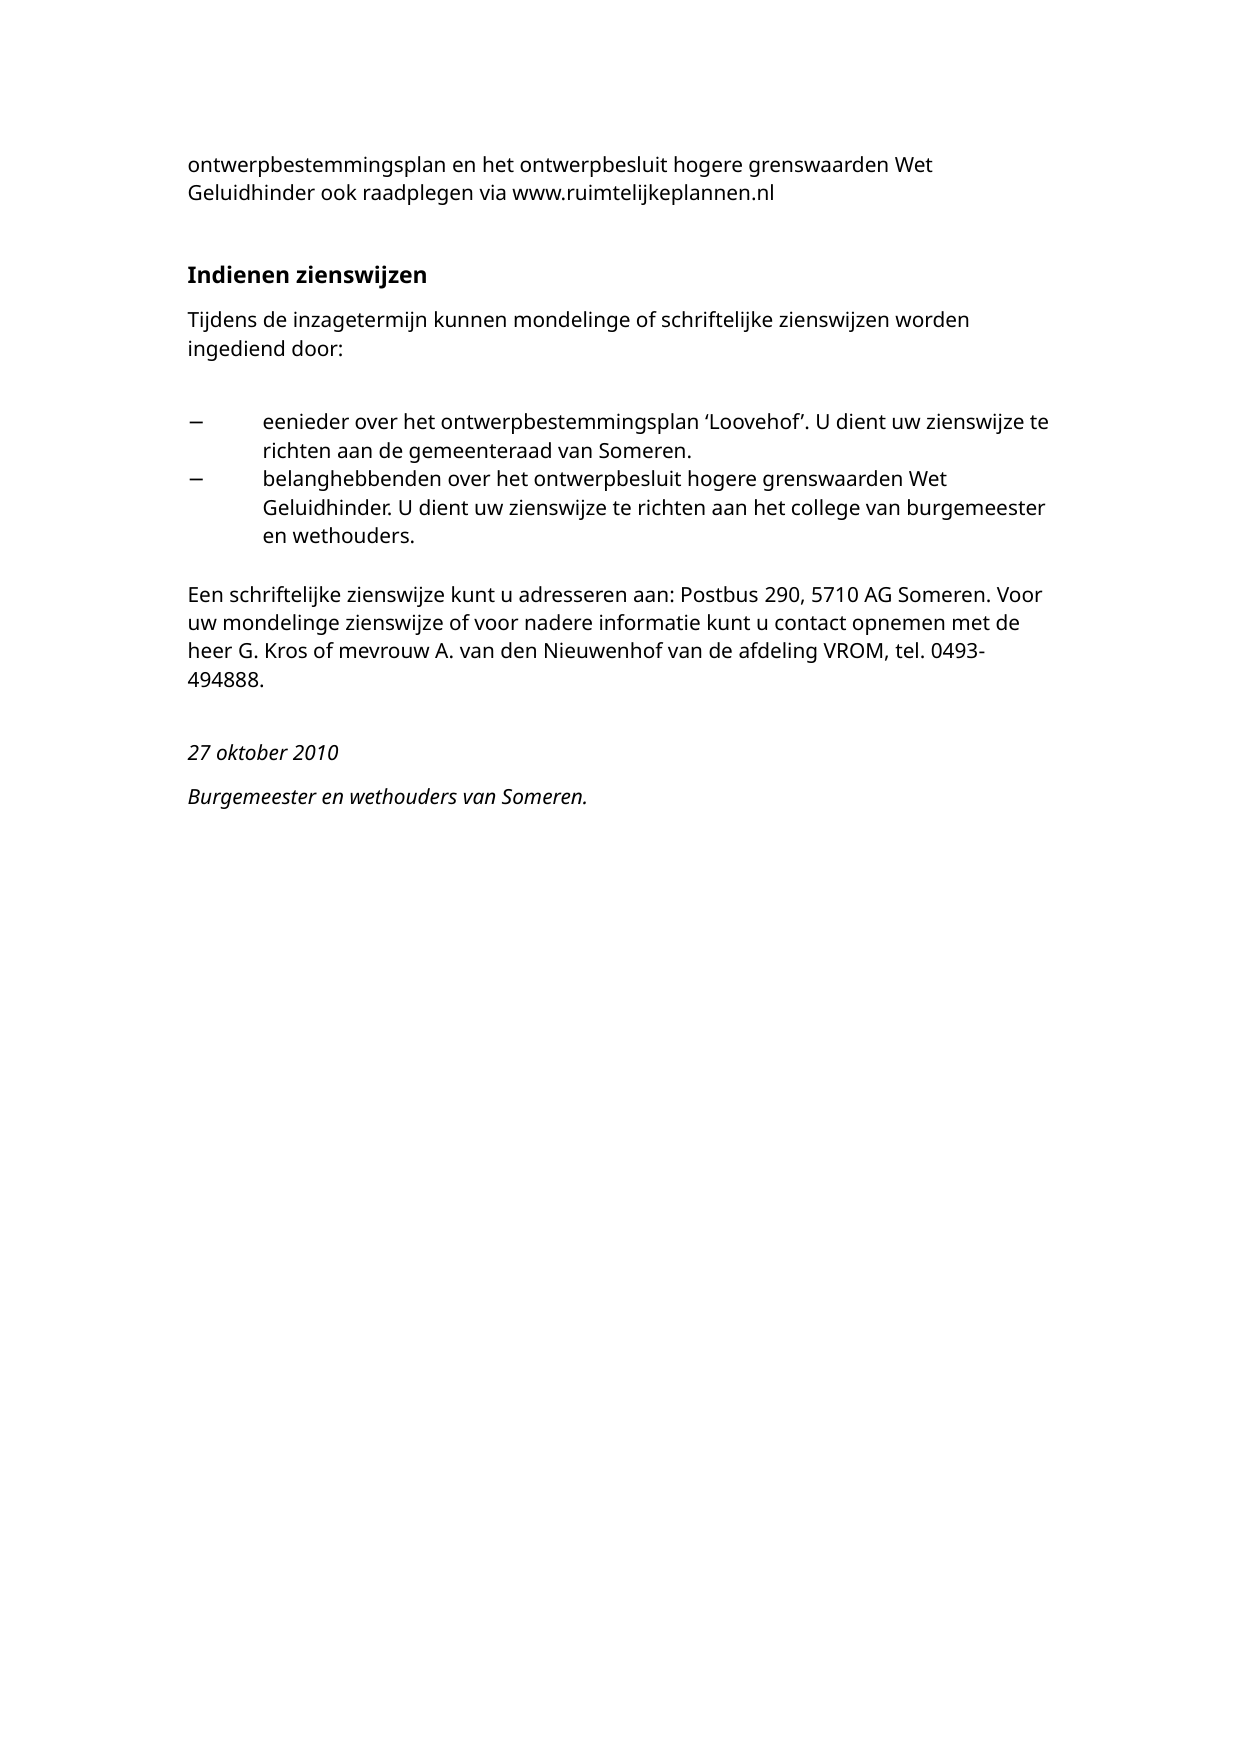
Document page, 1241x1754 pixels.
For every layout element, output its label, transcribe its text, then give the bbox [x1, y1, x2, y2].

text Tijdens de inzagetermijn kunnen mondelinge of schriftelijke zienswijzen worden ingediend door: [187, 306, 1053, 362]
text 27 oktober 2010 [187, 738, 1053, 767]
text Burgemeester en wethouders van Someren. [187, 782, 1053, 810]
list belanghebbenden over het ontwerpbesluit hogere grenswaarden Wet Geluidhinder. U dient uw zienswijze te richten aan het college van burgemeester en wethouders. [187, 464, 1053, 550]
list eenieder over het ontwerpbestemmingsplan ‘Loovehof’. U dient uw zienswijze te richten aan de gemeenteraad van Someren. [187, 407, 1053, 464]
text ontwerpbestemmingsplan en het ontwerpbesluit hogere grenswaarden Wet Geluidhinder ook raadplegen via www.ruimtelijkeplannen.nl [187, 150, 1053, 207]
subtitle Indienen zienswijzen [187, 259, 1053, 291]
text Een schriftelijke zienswijze kunt u adresseren aan: Postbus 290, 5710 AG Someren. Voor uw mondelinge zienswijze of voor nadere informatie kunt u contact opnemen met de heer G. Kros of mevrouw A. van den Nieuwenhof van de afdeling VROM, tel. 0493-494888. [187, 580, 1053, 693]
